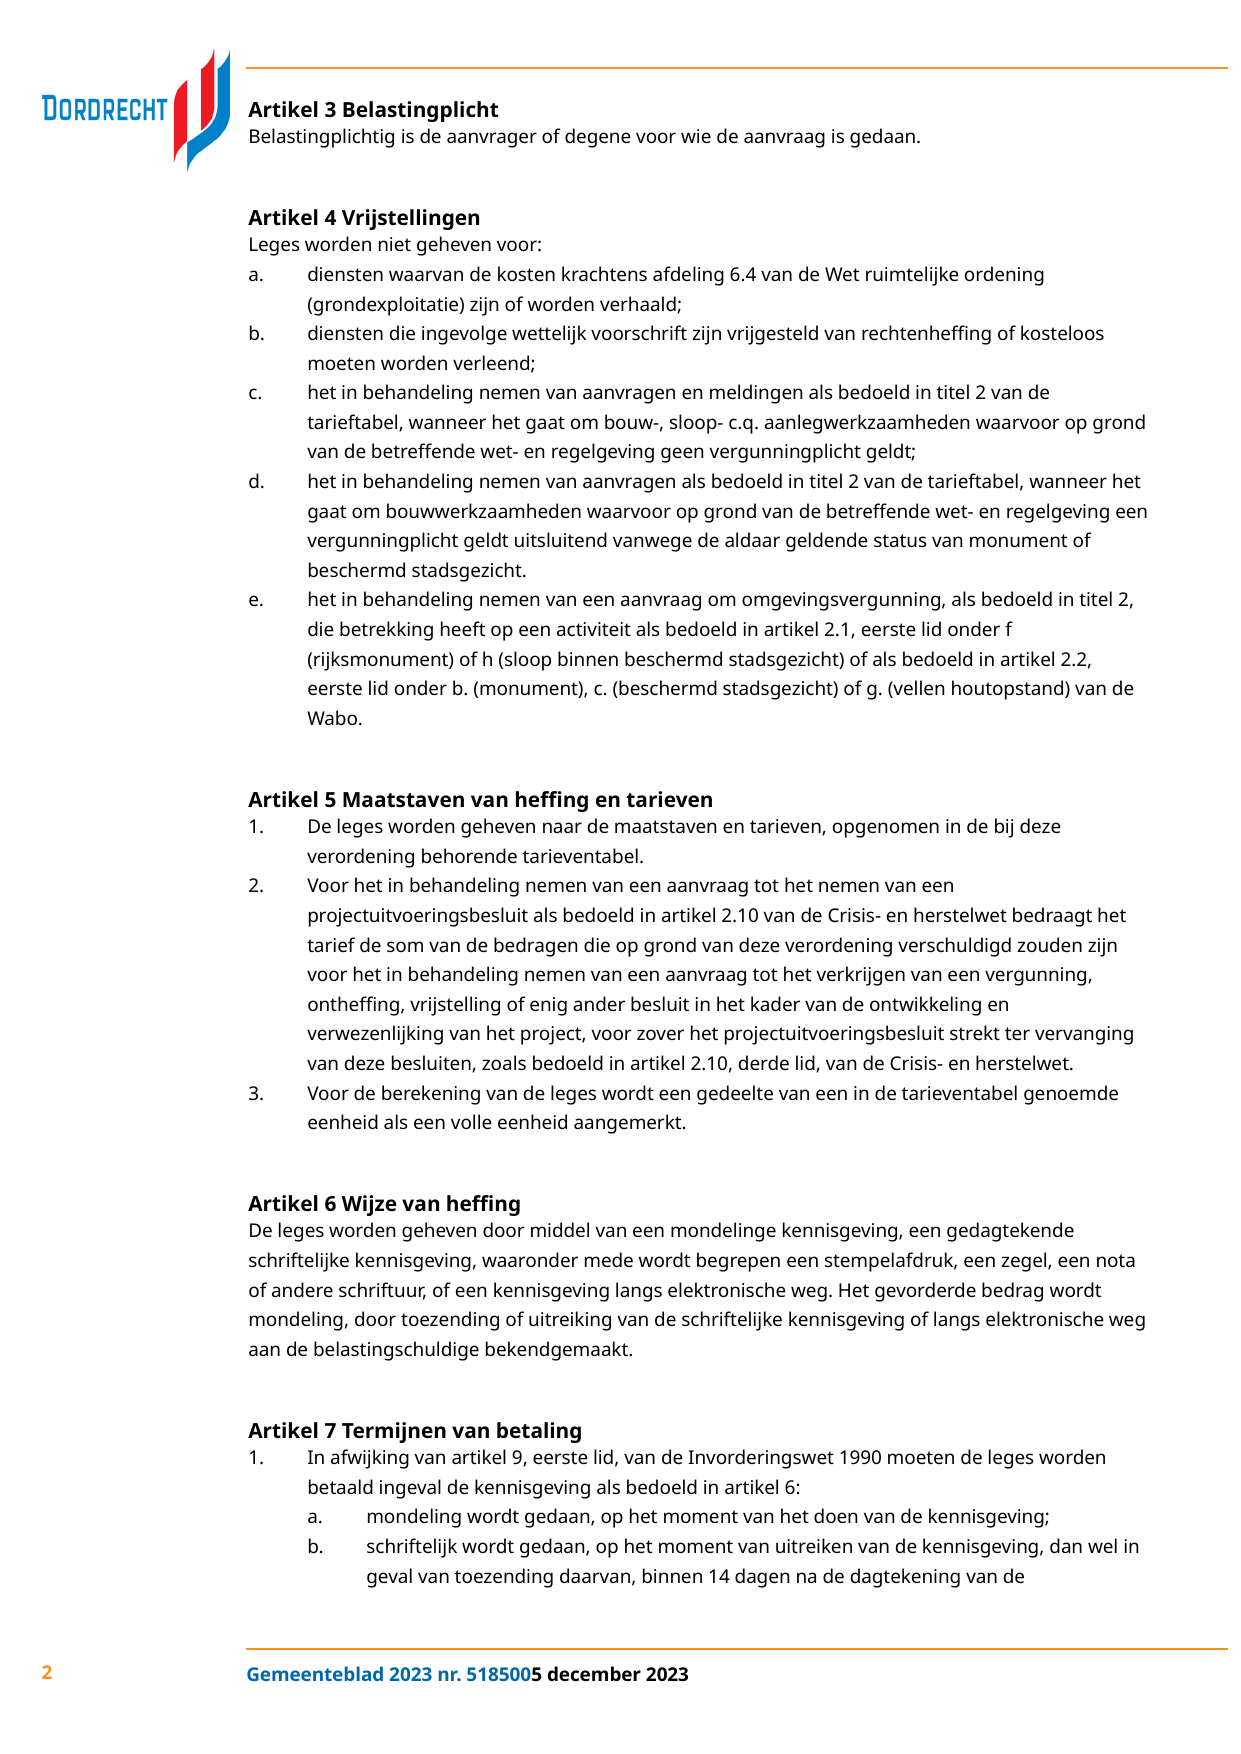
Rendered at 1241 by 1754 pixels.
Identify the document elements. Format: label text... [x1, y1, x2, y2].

list het in behandeling nemen van een aanvraag om omgevingsvergunning, als bedoeld in titel 2, die betrekking heeft op een activiteit als bedoeld in artikel 2.1, eerste lid onder f (rijksmonument) of h (sloop binnen beschermd stadsgezicht) of als bedoeld in artikel 2.2, eerste lid onder b. (monument), c. (beschermd stadsgezicht) of g. (vellen houtopstand) van de Wabo. [248, 587, 1152, 731]
text Artikel 7 Termijnen van betaling [248, 1416, 1152, 1444]
text Belastingplichtig is de aanvrager of degene voor wie de aanvraag is gedaan. [248, 123, 1152, 149]
text Artikel 3 Belastingplicht [248, 95, 1152, 123]
text Artikel 4 Vrijstellingen [248, 203, 1152, 232]
text Artikel 5 Maatstaven van heffing en tarieven [248, 785, 1152, 813]
list het in behandeling nemen van aanvragen als bedoeld in titel 2 van de tarieftabel, wanneer het gaat om bouwwerkzaamheden waarvoor op grond van de betreffende wet- en regelgeving een vergunningplicht geldt uitsluitend vanwege de aldaar geldende status van monument of beschermd stadsgezicht. [248, 468, 1152, 583]
list In afwijking van artikel 9, eerste lid, van de Invorderingswet 1990 moeten de leges worden betaald ingeval de kennisgeving als bedoeld in artikel 6: [248, 1444, 1152, 1500]
list Voor het in behandeling nemen van een aanvraag tot het nemen van een projectuitvoeringsbesluit als bedoeld in artikel 2.10 van de Crisis- en herstelwet bedraagt het tarief de som van de bedragen die op grond van deze verordening verschuldigd zouden zijn voor het in behandeling nemen van een aanvraag tot het verkrijgen van een vergunning, ontheffing, vrijstelling of enig ander besluit in het kader van de ontwikkeling en verwezenlijking van het project, voor zover het projectuitvoeringsbesluit strekt ter vervanging van deze besluiten, zoals bedoeld in artikel 2.10, derde lid, van de Crisis- en herstelwet. [248, 873, 1152, 1076]
list diensten die ingevolge wettelijk voorschrift zijn vrijgesteld van rechtenheffing of kosteloos moeten worden verleend; [248, 320, 1152, 376]
list schriftelijk wordt gedaan, op het moment van uitreiken van de kennisgeving, dan wel in geval van toezending daarvan, binnen 14 dagen na de dagtekening van de [307, 1533, 1152, 1588]
list De leges worden geheven naar de maatstaven en tarieven, opgenomen in de bij deze verordening behorende tarieventabel. [248, 813, 1152, 869]
picture [41, 47, 231, 172]
text De leges worden geheven door middel van een mondelinge kennisgeving, een gedagtekende schriftelijke kennisgeving, waaronder mede wordt begrepen een stempelafdruk, een zegel, een nota of andere schriftuur, of een kennisgeving langs elektronische weg. Het gevorderde bedrag wordt mondeling, door toezending of uitreiking van de schriftelijke kennisgeving of langs elektronische weg aan de belastingschuldige bekendgemaakt. [248, 1218, 1152, 1362]
text Leges worden niet geheven voor: [248, 232, 1152, 257]
list diensten waarvan de kosten krachtens afdeling 6.4 van de Wet ruimtelijke ordening (grondexploitatie) zijn of worden verhaald; [248, 261, 1152, 317]
list het in behandeling nemen van aanvragen en meldingen als bedoeld in titel 2 van de tarieftabel, wanneer het gaat om bouw-, sloop- c.q. aanlegwerkzaamheden waarvoor op grond van de betreffende wet- en regelgeving geen vergunningplicht geldt; [248, 379, 1152, 464]
text Artikel 6 Wijze van heffing [248, 1189, 1152, 1218]
list mondeling wordt gedaan, op het moment van het doen van de kennisgeving; [307, 1504, 1152, 1529]
list Voor de berekening van de leges wordt een gedeelte van een in de tarieventabel genoemde eenheid als een volle eenheid aangemerkt. [248, 1080, 1152, 1135]
